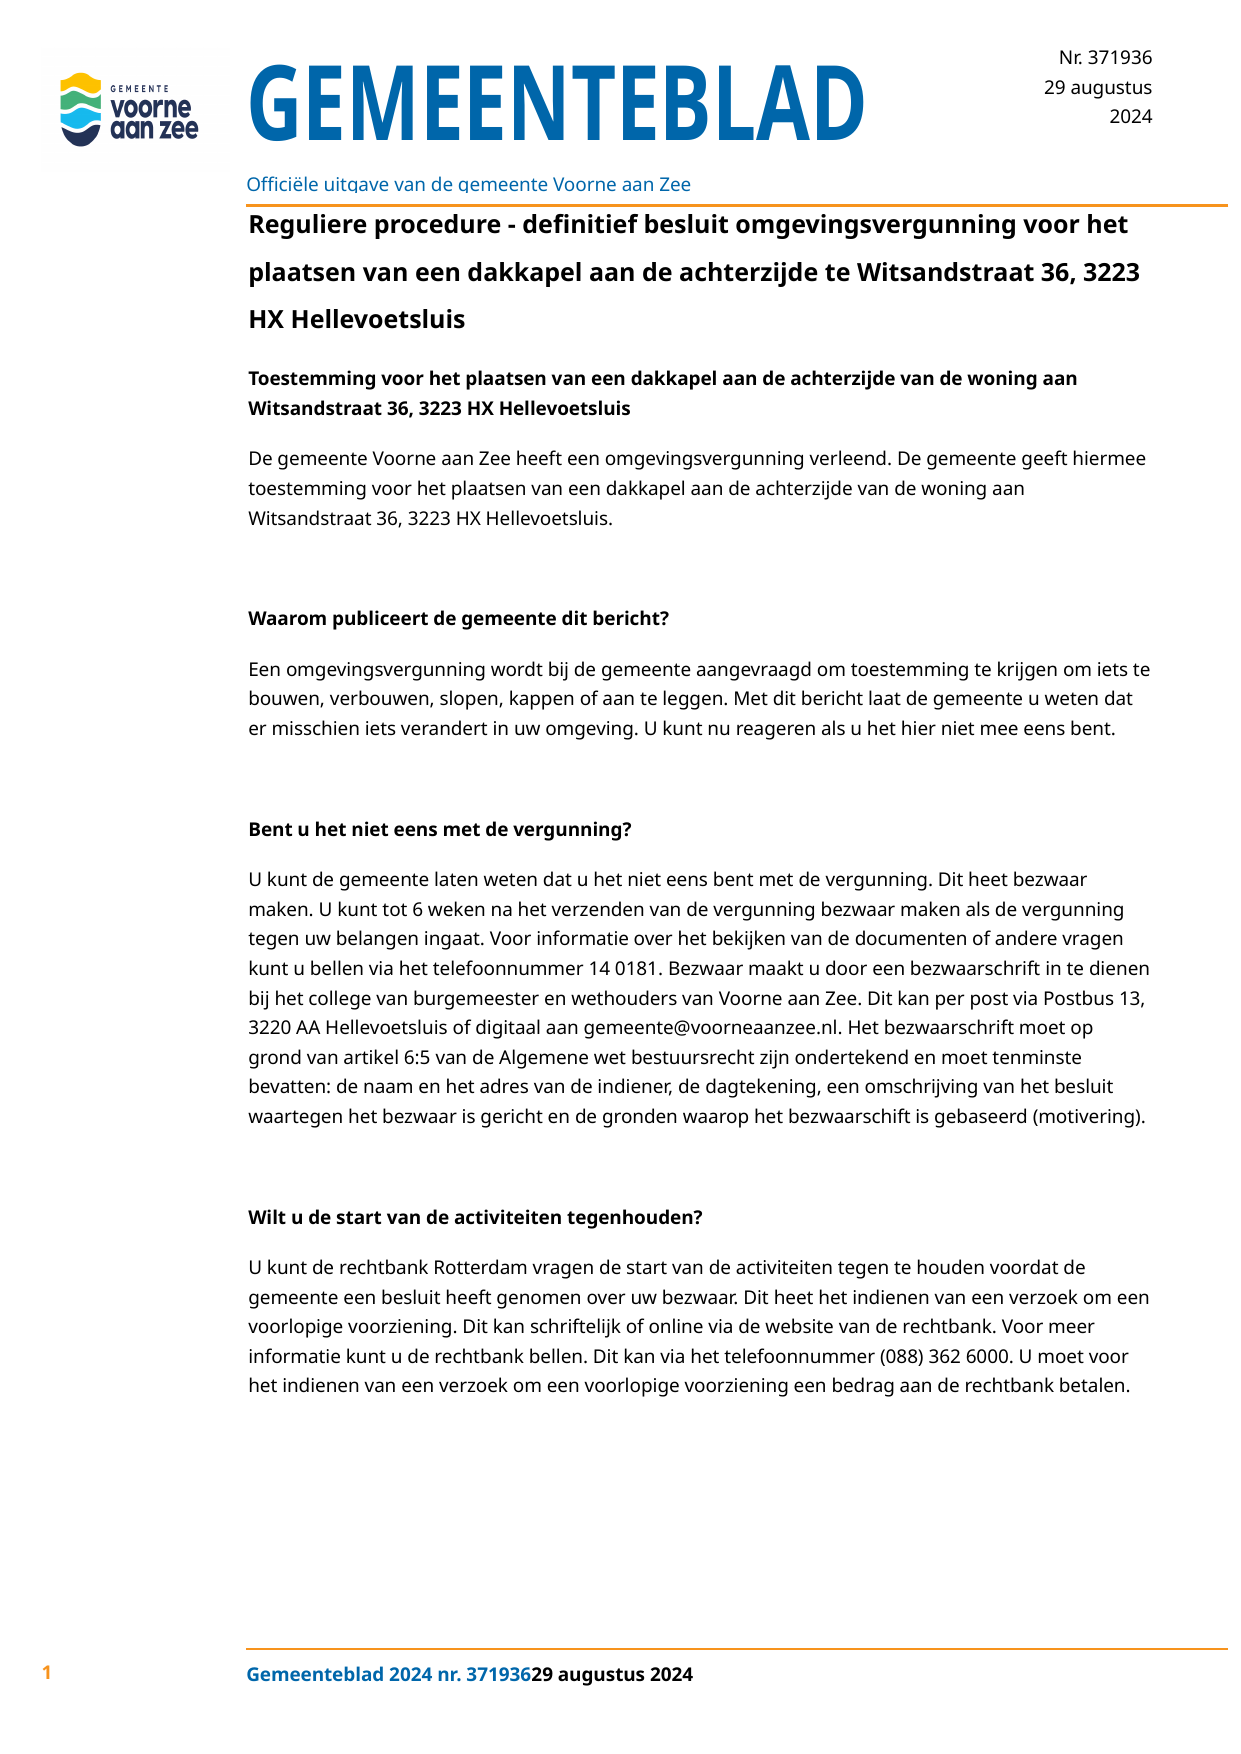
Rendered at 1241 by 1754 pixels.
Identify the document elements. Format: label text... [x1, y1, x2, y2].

text Bent u het niet eens met de vergunning? [248, 816, 1152, 842]
text Wilt u de start van de activiteiten tegenhouden? [248, 1204, 1152, 1229]
text U kunt de gemeente laten weten dat u het niet eens bent met de vergunning. Dit heet bezwaar maken. U kunt tot 6 weken na het verzenden van de vergunning bezwaar maken als de vergunning tegen uw belangen ingaat. Voor informatie over het bekijken van de documenten of andere vragen kunt u bellen via het telefoonnummer 14 0181. Bezwaar maakt u door een bezwaarschrift in te dienen bij het college van burgemeester en wethouders van Voorne aan Zee. Dit kan per post via Postbus 13, 3220 AA Hellevoetsluis of digitaal aan gemeente@voorneaanzee.nl. Het bezwaarschrift moet op grond van artikel 6:5 van de Algemene wet bestuursrecht zijn ondertekend en moet tenminste bevatten: de naam en het adres van de indiener, de dagtekening, een omschrijving van het besluit waartegen het bezwaar is gericht en de gronden waarop het bezwaarschift is gebaseerd (motivering). [248, 866, 1152, 1129]
text U kunt de rechtbank Rotterdam vragen de start van de activiteiten tegen te houden voordat de gemeente een besluit heeft genomen over uw bezwaar. Dit heet het indienen van een verzoek om een voorlopige voorziening. Dit kan schriftelijk of online via de website van de rechtbank. Voor meer informatie kunt u de rechtbank bellen. Dit kan via het telefoonnummer (088) 362 6000. U moet voor het indienen van een verzoek om een voorlopige voorziening een bedrag aan de rechtbank betalen. [248, 1254, 1152, 1398]
text Toestemming voor het plaatsen van een dakkapel aan de achterzijde van de woning aan Witsandstraat 36, 3223 HX Hellevoetsluis [248, 366, 1152, 421]
text Waarom publiceert de gemeente dit bericht? [248, 606, 1152, 631]
text Reguliere procedure - definitief besluit omgevingsvergunning voor het plaatsen van een dakkapel aan de achterzijde te Witsandstraat 36, 3223 HX Hellevoetsluis [248, 207, 1152, 336]
picture [41, 47, 231, 172]
text Een omgevingsvergunning wordt bij de gemeente aangevraagd om toestemming te krijgen om iets te bouwen, verbouwen, slopen, kappen of aan te leggen. Met dit bericht laat de gemeente u weten dat er misschien iets verandert in uw omgeving. U kunt nu reageren als u het hier niet mee eens bent. [248, 656, 1152, 741]
text De gemeente Voorne aan Zee heeft een omgevingsvergunning verleend. De gemeente geeft hiermee toestemming voor het plaatsen van een dakkapel aan de achterzijde van de woning aan Witsandstraat 36, 3223 HX Hellevoetsluis. [248, 446, 1152, 530]
